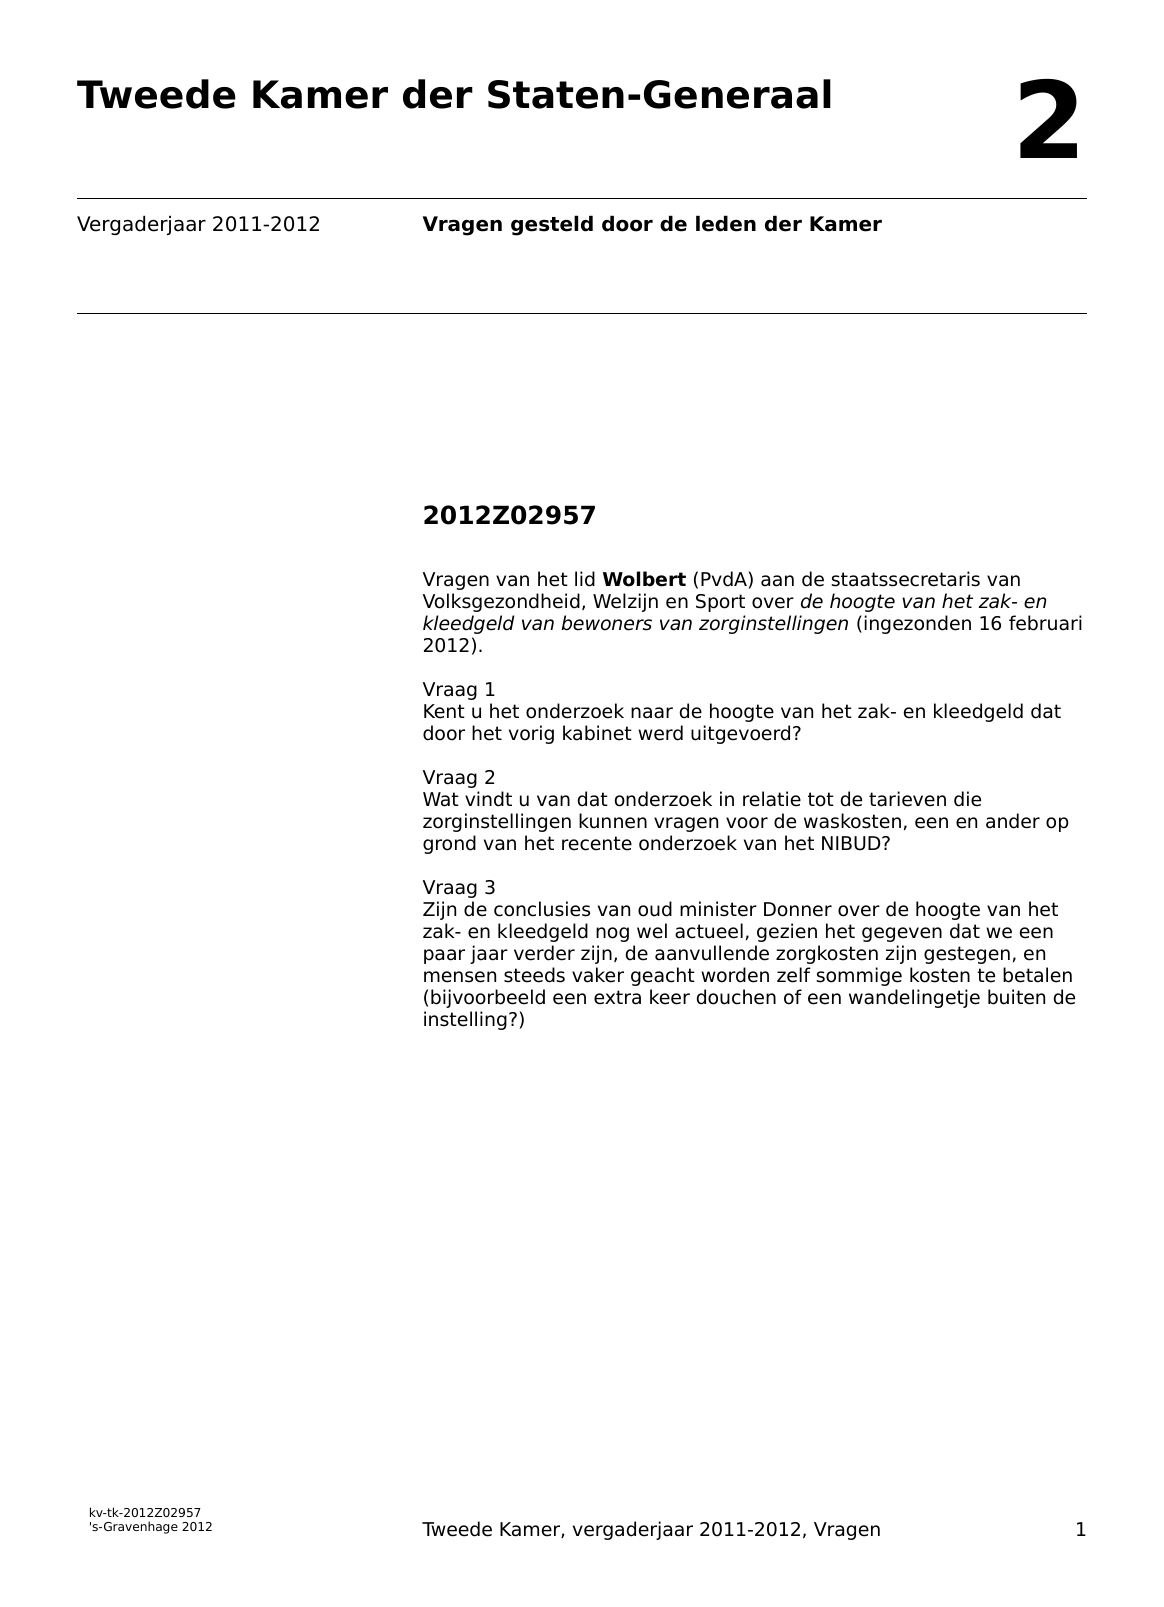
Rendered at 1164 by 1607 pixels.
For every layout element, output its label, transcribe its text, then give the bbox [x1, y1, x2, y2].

text Vragen van het lid Wolbert (PvdA) aan de staatssecretaris van Volksgezondheid, Welzijn en Sport over de hoogte van het zak- en kleedgeld van bewoners van zorginstellingen (ingezonden 16 februari 2012). [422, 569, 1087, 657]
table_cell Vragen gesteld door de leden der Kamer [422, 199, 1087, 313]
text Zijn de conclusies van oud minister Donner over de hoogte van het zak- en kleedgeld nog wel actueel, gezien het gegeven dat we een paar jaar verder zijn, de aanvullende zorgkosten zijn gestegen, en mensen steeds vaker geacht worden zelf sommige kosten te betalen (bijvoorbeeld een extra keer douchen of een wandelingetje buiten de instelling?) [422, 899, 1087, 1031]
text Kent u het onderzoek naar de hoogte van het zak- en kleedgeld dat door het vorig kabinet werd uitgevoerd? [422, 701, 1087, 745]
table_cell Vergaderjaar 2011-2012 [77, 199, 422, 313]
text Vraag 3 [422, 877, 1087, 899]
text Wat vindt u van dat onderzoek in relatie tot de tarieven die zorginstellingen kunnen vragen voor de waskosten, een en ander op grond van het recente onderzoek van het NIBUD? [422, 789, 1087, 855]
text 2012Z02957 [422, 501, 1087, 531]
table_header Tweede Kamer der Staten-Generaal [77, 59, 886, 198]
text 's-Gravenhage 2012 [88, 1520, 323, 1534]
table_header 2 [886, 59, 1087, 198]
text Vraag 2 [422, 767, 1087, 789]
text kv-tk-2012Z02957 [88, 1506, 323, 1520]
text Vraag 1 [422, 679, 1087, 701]
